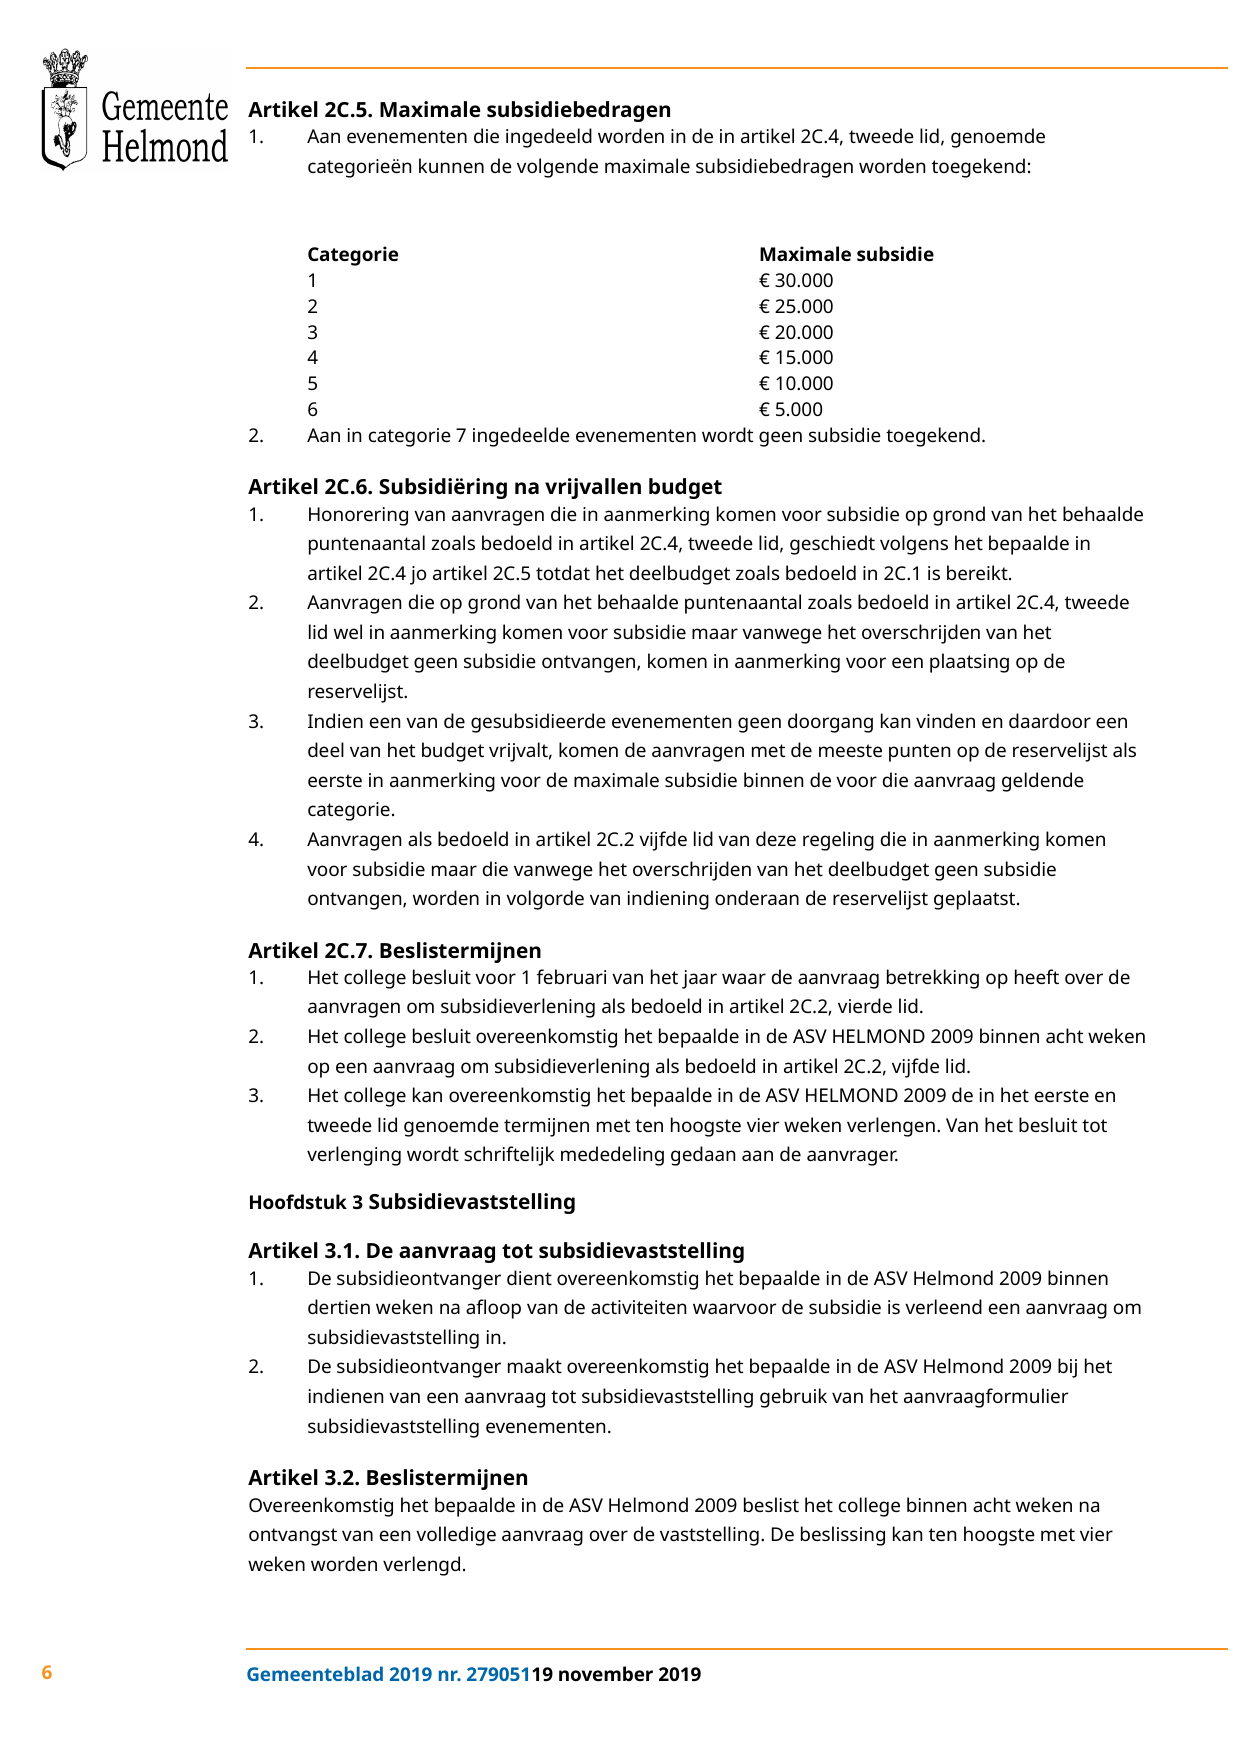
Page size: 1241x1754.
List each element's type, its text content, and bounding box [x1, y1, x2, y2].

list Indien een van de gesubsidieerde evenementen geen doorgang kan vinden en daardoor een deel van het budget vrijvalt, komen de aanvragen met de meeste punten op de reservelijst als eerste in aanmerking voor de maximale subsidie binnen de voor die aanvraag geldende categorie. [248, 708, 1152, 822]
table_cell € 10.000 [759, 370, 1211, 396]
text Artikel 3.1. De aanvraag tot subsidievaststelling [248, 1237, 1152, 1265]
list Aanvragen als bedoeld in artikel 2C.2 vijfde lid van deze regeling die in aanmerking komen voor subsidie maar die vanwege het overschrijden van het deelbudget geen subsidie ontvangen, worden in volgorde van indiening onderaan de reservelijst geplaatst. [248, 826, 1152, 911]
list Aanvragen die op grond van het behaalde puntenaantal zoals bedoeld in artikel 2C.4, tweede lid wel in aanmerking komen voor subsidie maar vanwege het overschrijden van het deelbudget geen subsidie ontvangen, komen in aanmerking voor een plaatsing op de reservelijst. [248, 589, 1152, 704]
list De subsidieontvanger maakt overeenkomstig het bepaalde in de ASV Helmond 2009 bij het indienen van een aanvraag tot subsidievaststelling gebruik van het aanvraagformulier subsidievaststelling evenementen. [248, 1354, 1152, 1439]
table_cell 6 [307, 396, 759, 422]
table_cell 3 [307, 319, 759, 344]
table_cell 4 [307, 345, 759, 370]
table_cell 2 [307, 293, 759, 319]
table_cell € 20.000 [759, 319, 1211, 344]
list Het college besluit voor 1 februari van het jaar waar de aanvraag betrekking op heeft over de aanvragen om subsidieverlening als bedoeld in artikel 2C.2, vierde lid. [248, 964, 1152, 1019]
table_cell € 25.000 [759, 293, 1211, 319]
table_cell € 5.000 [759, 396, 1211, 422]
table_header Categorie [307, 212, 759, 267]
table_header Maximale subsidie [759, 212, 1211, 267]
list Het college besluit overeenkomstig het bepaalde in de ASV HELMOND 2009 binnen acht weken op een aanvraag om subsidieverlening als bedoeld in artikel 2C.2, vijfde lid. [248, 1023, 1152, 1079]
text Artikel 3.2. Beslistermijnen [248, 1463, 1152, 1492]
list De subsidieontvanger dient overeenkomstig het bepaalde in de ASV Helmond 2009 binnen dertien weken na afloop van de activiteiten waarvoor de subsidie is verleend een aanvraag om subsidievaststelling in. [248, 1265, 1152, 1350]
text Overeenkomstig het bepaalde in de ASV Helmond 2009 beslist het college binnen acht weken na ontvangst van een volledige aanvraag over de vaststelling. De beslissing kan ten hoogste met vier weken worden verlengd. [248, 1492, 1152, 1577]
table_cell 1 [307, 268, 759, 293]
text Artikel 2C.6. Subsidiëring na vrijvallen budget [248, 472, 1152, 501]
text Hoofdstuk 3 Subsidievaststelling [248, 1187, 1152, 1216]
list Het college kan overeenkomstig het bepaalde in de ASV HELMOND 2009 de in het eerste en tweede lid genoemde termijnen met ten hoogste vier weken verlengen. Van het besluit tot verlenging wordt schriftelijk mededeling gedaan aan de aanvrager. [248, 1082, 1152, 1167]
list Aan evenementen die ingedeeld worden in de in artikel 2C.4, tweede lid, genoemde categorieën kunnen de volgende maximale subsidiebedragen worden toegekend: [248, 123, 1152, 178]
picture [41, 47, 231, 172]
table_cell 5 [307, 370, 759, 396]
list Honorering van aanvragen die in aanmerking komen voor subsidie op grond van het behaalde puntenaantal zoals bedoeld in artikel 2C.4, tweede lid, geschiedt volgens het bepaalde in artikel 2C.4 jo artikel 2C.5 totdat het deelbudget zoals bedoeld in 2C.1 is bereikt. [248, 501, 1152, 586]
list Aan in categorie 7 ingedeelde evenementen wordt geen subsidie toegekend. [248, 422, 1152, 448]
table_cell € 30.000 [759, 268, 1211, 293]
text Artikel 2C.5. Maximale subsidiebedragen [248, 95, 1152, 123]
text Artikel 2C.7. Beslistermijnen [248, 936, 1152, 964]
table_cell € 15.000 [759, 345, 1211, 370]
